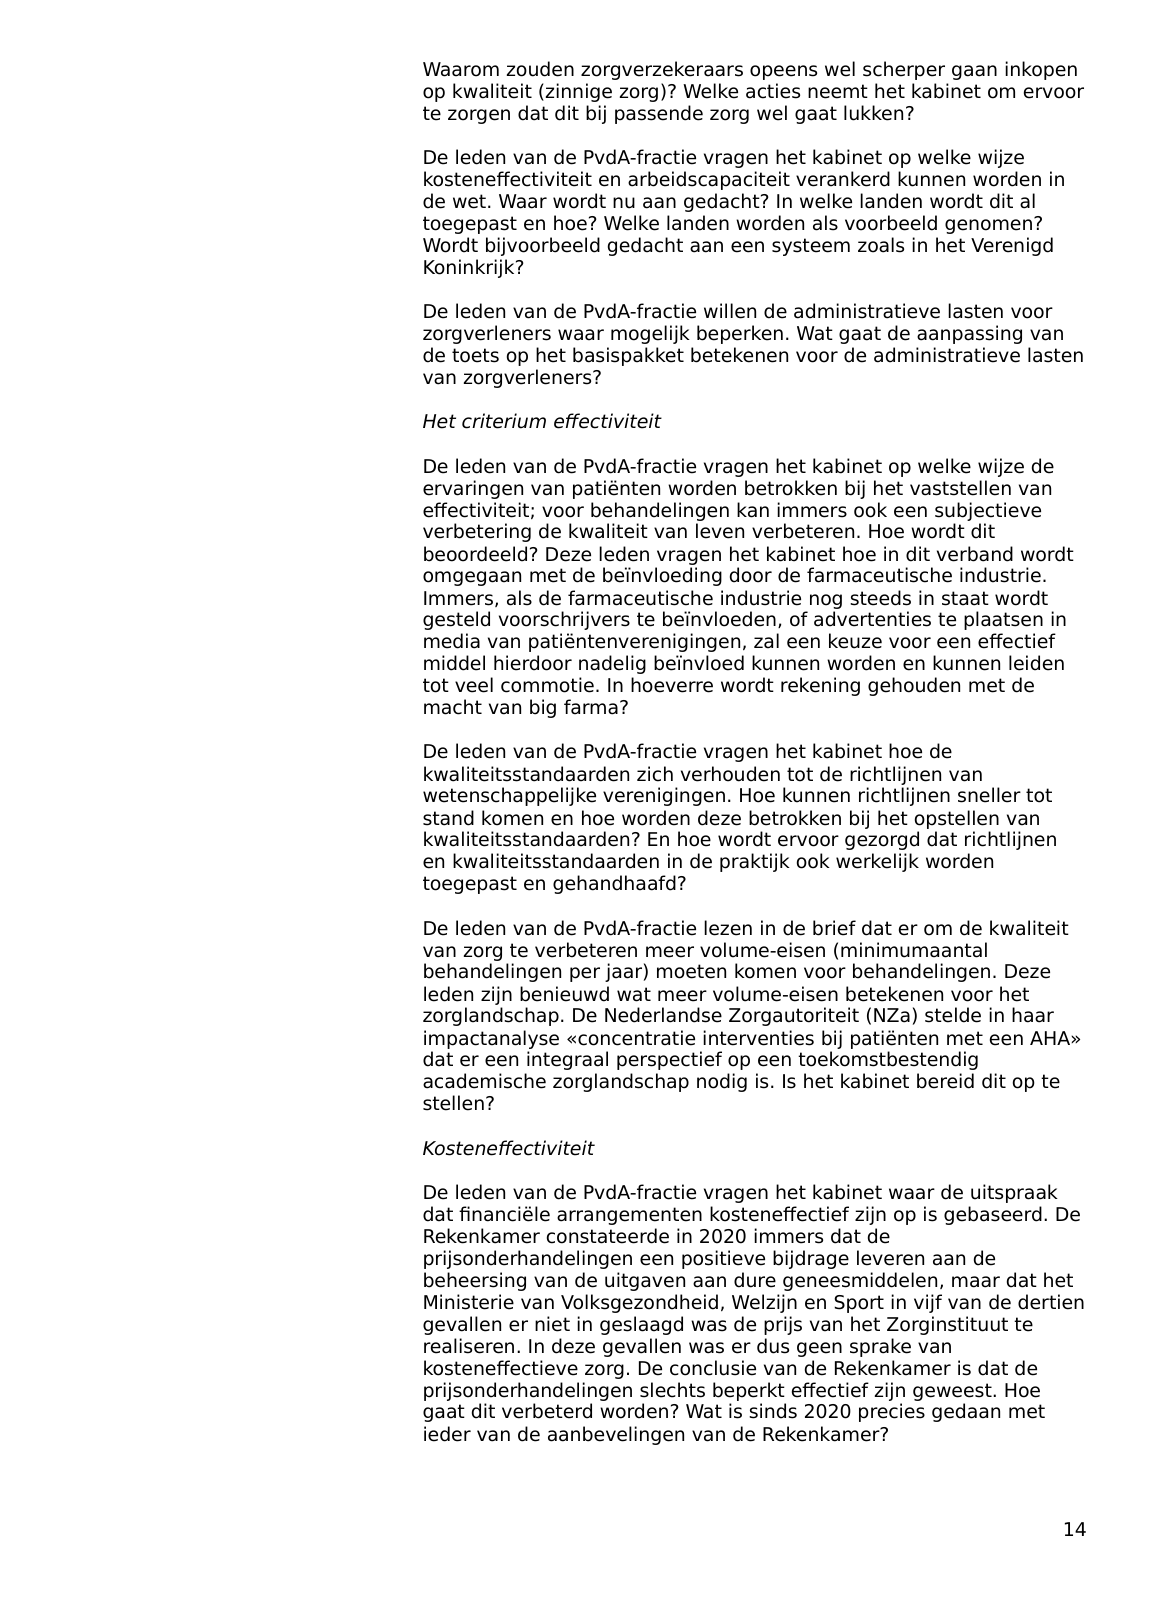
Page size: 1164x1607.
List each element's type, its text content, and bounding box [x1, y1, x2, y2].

text De leden van de PvdA-fractie vragen het kabinet op welke wijze kosteneffectiviteit en arbeidscapaciteit verankerd kunnen worden in de wet. Waar wordt nu aan gedacht? In welke landen wordt dit al toegepast en hoe? Welke landen worden als voorbeeld genomen? Wordt bijvoorbeeld gedacht aan een systeem zoals in het Verenigd Koninkrijk? [422, 147, 1087, 279]
text De leden van de PvdA-fractie willen de administratieve lasten voor zorgverleners waar mogelijk beperken. Wat gaat de aanpassing van de toets op het basispakket betekenen voor de administratieve lasten van zorgverleners? [422, 301, 1087, 389]
subtitle Kosteneffectiviteit [422, 1137, 1087, 1159]
text De leden van de PvdA-fractie vragen het kabinet hoe de kwaliteitsstandaarden zich verhouden tot de richtlijnen van wetenschappelijke verenigingen. Hoe kunnen richtlijnen sneller tot stand komen en hoe worden deze betrokken bij het opstellen van kwaliteitsstandaarden? En hoe wordt ervoor gezorgd dat richtlijnen en kwaliteitsstandaarden in de praktijk ook werkelijk worden toegepast en gehandhaafd? [422, 741, 1087, 895]
text Waarom zouden zorgverzekeraars opeens wel scherper gaan inkopen op kwaliteit (zinnige zorg)? Welke acties neemt het kabinet om ervoor te zorgen dat dit bij passende zorg wel gaat lukken? [422, 59, 1087, 125]
subtitle Het criterium effectiviteit [422, 411, 1087, 433]
text De leden van de PvdA-fractie lezen in de brief dat er om de kwaliteit van zorg te verbeteren meer volume-eisen (minimumaantal behandelingen per jaar) moeten komen voor behandelingen. Deze leden zijn benieuwd wat meer volume-eisen betekenen voor het zorglandschap. De Nederlandse Zorgautoriteit (NZa) stelde in haar impactanalyse «concentratie interventies bij patiënten met een AHA» dat er een integraal perspectief op een toekomstbestendig academische zorglandschap nodig is. Is het kabinet bereid dit op te stellen? [422, 917, 1087, 1115]
text De leden van de PvdA-fractie vragen het kabinet waar de uitspraak dat financiële arrangementen kosteneffectief zijn op is gebaseerd. De Rekenkamer constateerde in 2020 immers dat de prijsonderhandelingen een positieve bijdrage leveren aan de beheersing van de uitgaven aan dure geneesmiddelen, maar dat het Ministerie van Volksgezondheid, Welzijn en Sport in vijf van de dertien gevallen er niet in geslaagd was de prijs van het Zorginstituut te realiseren. In deze gevallen was er dus geen sprake van kosteneffectieve zorg. De conclusie van de Rekenkamer is dat de prijsonderhandelingen slechts beperkt effectief zijn geweest. Hoe gaat dit verbeterd worden? Wat is sinds 2020 precies gedaan met ieder van de aanbevelingen van de Rekenkamer? [422, 1182, 1087, 1445]
text De leden van de PvdA-fractie vragen het kabinet op welke wijze de ervaringen van patiënten worden betrokken bij het vaststellen van effectiviteit; voor behandelingen kan immers ook een subjectieve verbetering de kwaliteit van leven verbeteren. Hoe wordt dit beoordeeld? Deze leden vragen het kabinet hoe in dit verband wordt omgegaan met de beïnvloeding door de farmaceutische industrie. Immers, als de farmaceutische industrie nog steeds in staat wordt gesteld voorschrijvers te beïnvloeden, of advertenties te plaatsen in media van patiëntenverenigingen, zal een keuze voor een effectief middel hierdoor nadelig beïnvloed kunnen worden en kunnen leiden tot veel commotie. In hoeverre wordt rekening gehouden met de macht van big farma? [422, 456, 1087, 719]
